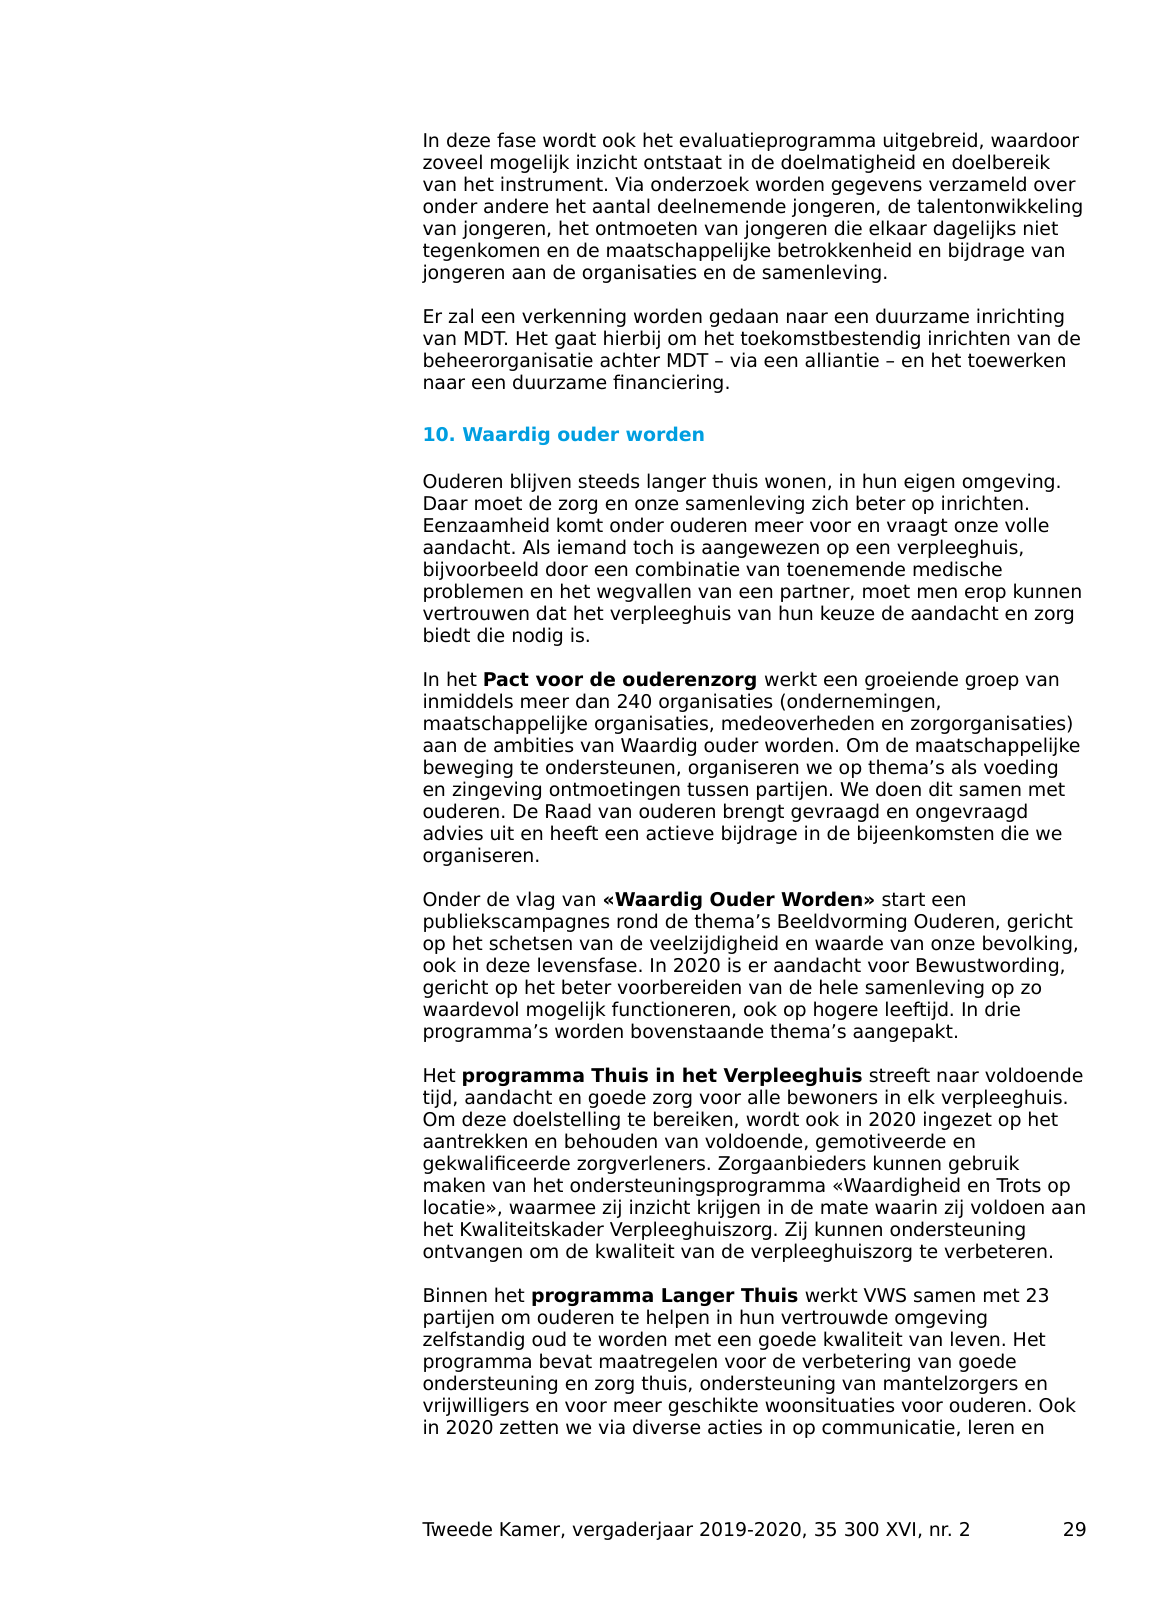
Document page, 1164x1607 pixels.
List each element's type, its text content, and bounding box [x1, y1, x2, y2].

text Ouderen blijven steeds langer thuis wonen, in hun eigen omgeving. Daar moet de zorg en onze samenleving zich beter op inrichten. Eenzaamheid komt onder ouderen meer voor en vraagt onze volle aandacht. Als iemand toch is aangewezen op een verpleeghuis, bijvoorbeeld door een combinatie van toenemende medische problemen en het wegvallen van een partner, moet men erop kunnen vertrouwen dat het verpleeghuis van hun keuze de aandacht en zorg biedt die nodig is. [422, 471, 1087, 647]
text Onder de vlag van «Waardig Ouder Worden» start een publiekscampagnes rond de thema’s Beeldvorming Ouderen, gericht op het schetsen van de veelzijdigheid en waarde van onze bevolking, ook in deze levensfase. In 2020 is er aandacht voor Bewustwording, gericht op het beter voorbereiden van de hele samenleving op zo waardevol mogelijk functioneren, ook op hogere leeftijd. In drie programma’s worden bovenstaande thema’s aangepakt. [422, 889, 1087, 1043]
text In het Pact voor de ouderenzorg werkt een groeiende groep van inmiddels meer dan 240 organisaties (ondernemingen, maatschappelijke organisaties, medeoverheden en zorgorganisaties) aan de ambities van Waardig ouder worden. Om de maatschappelijke beweging te ondersteunen, organiseren we op thema’s als voeding en zingeving ontmoetingen tussen partijen. We doen dit samen met ouderen. De Raad van ouderen brengt gevraagd en ongevraagd advies uit en heeft een actieve bijdrage in de bijeenkomsten die we organiseren. [422, 669, 1087, 867]
subtitle 10. Waardig ouder worden [422, 424, 1087, 446]
text In deze fase wordt ook het evaluatieprogramma uitgebreid, waardoor zoveel mogelijk inzicht ontstaat in de doelmatigheid en doelbereik van het instrument. Via onderzoek worden gegevens verzameld over onder andere het aantal deelnemende jongeren, de talentonwikkeling van jongeren, het ontmoeten van jongeren die elkaar dagelijks niet tegenkomen en de maatschappelijke betrokkenheid en bijdrage van jongeren aan de organisaties en de samenleving. [422, 130, 1087, 284]
text Het programma Thuis in het Verpleeghuis streeft naar voldoende tijd, aandacht en goede zorg voor alle bewoners in elk verpleeghuis. Om deze doelstelling te bereiken, wordt ook in 2020 ingezet op het aantrekken en behouden van voldoende, gemotiveerde en gekwalificeerde zorgverleners. Zorgaanbieders kunnen gebruik maken van het ondersteuningsprogramma «Waardigheid en Trots op locatie», waarmee zij inzicht krijgen in de mate waarin zij voldoen aan het Kwaliteitskader Verpleeghuiszorg. Zij kunnen ondersteuning ontvangen om de kwaliteit van de verpleeghuiszorg te verbeteren. [422, 1065, 1087, 1263]
text Binnen het programma Langer Thuis werkt VWS samen met 23 partijen om ouderen te helpen in hun vertrouwde omgeving zelfstandig oud te worden met een goede kwaliteit van leven. Het programma bevat maatregelen voor de verbetering van goede ondersteuning en zorg thuis, ondersteuning van mantelzorgers en vrijwilligers en voor meer geschikte woonsituaties voor ouderen. Ook in 2020 zetten we via diverse acties in op communicatie, leren en [422, 1285, 1087, 1439]
text Er zal een verkenning worden gedaan naar een duurzame inrichting van MDT. Het gaat hierbij om het toekomstbestendig inrichten van de beheerorganisatie achter MDT – via een alliantie – en het toewerken naar een duurzame financiering. [422, 306, 1087, 394]
